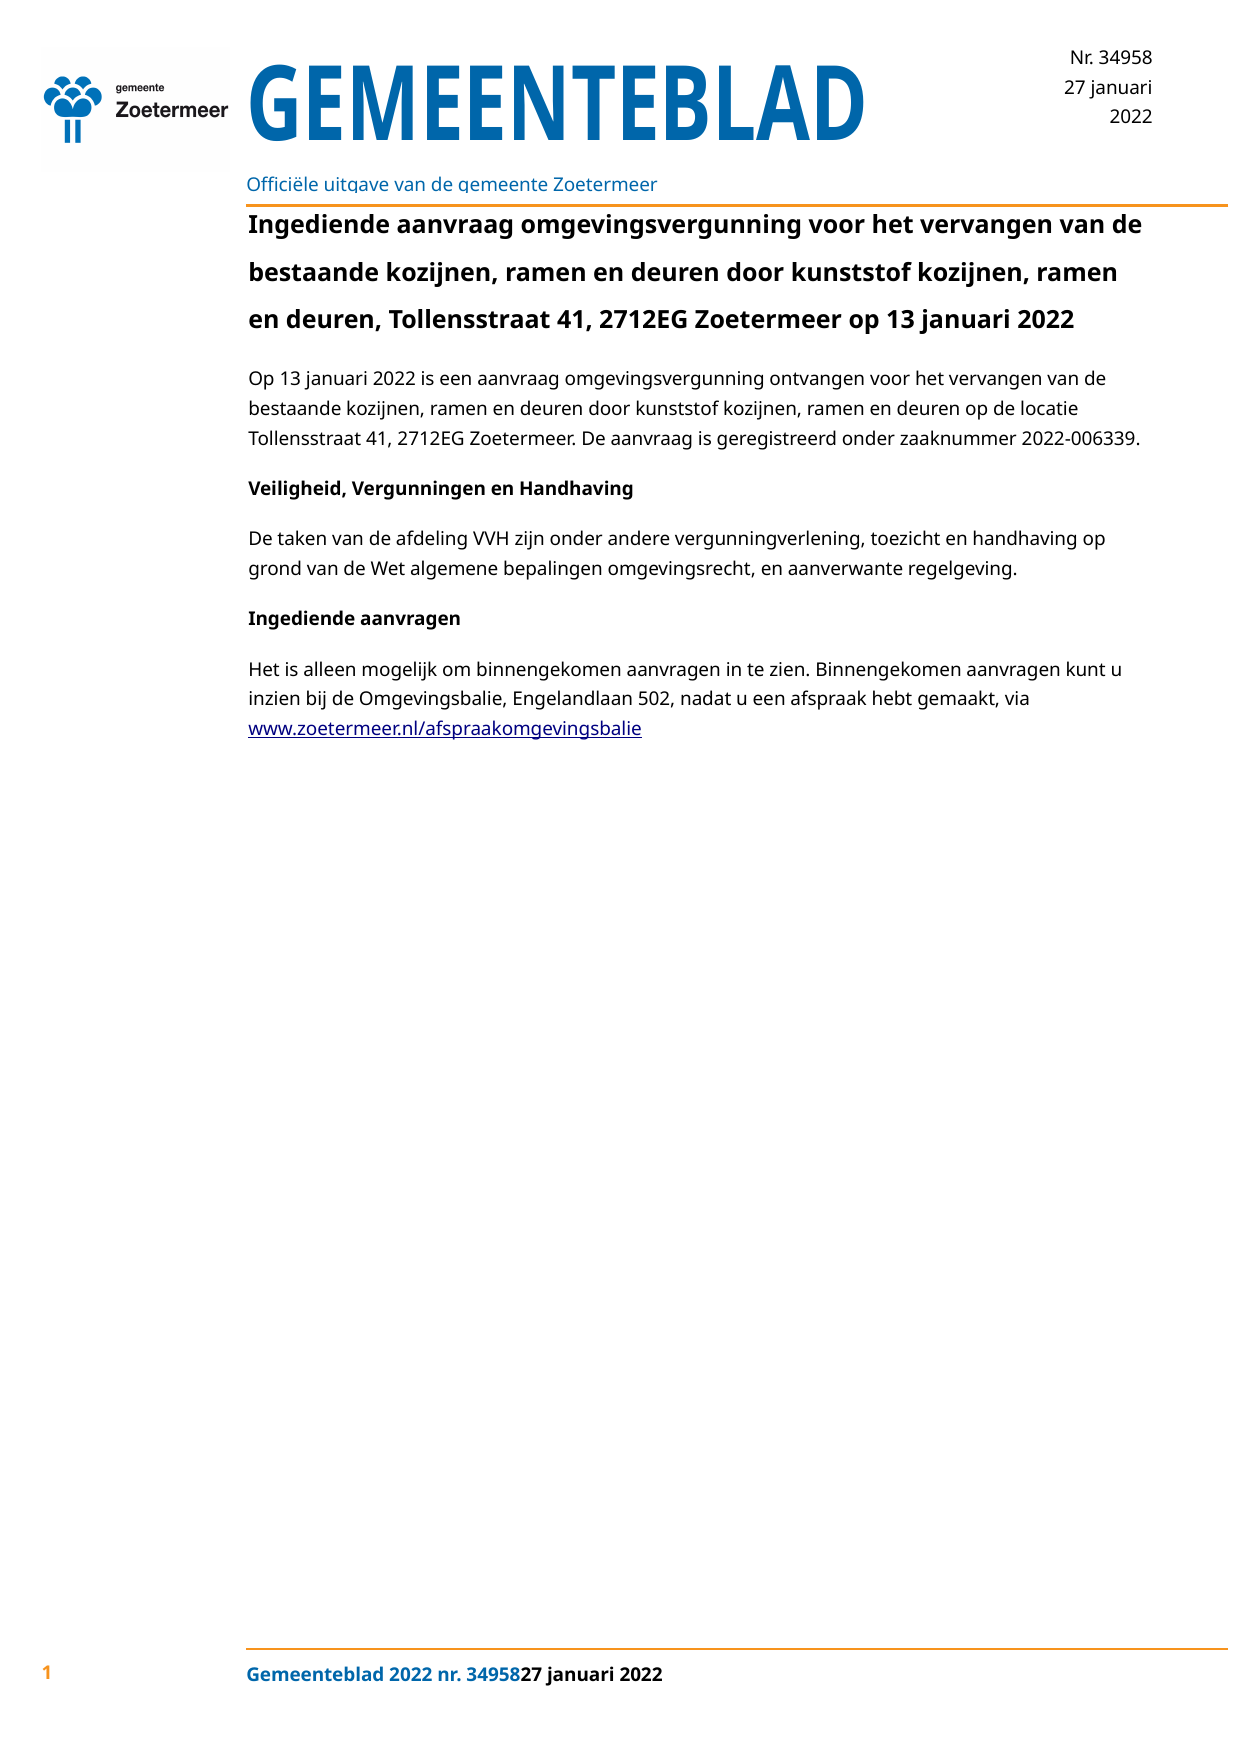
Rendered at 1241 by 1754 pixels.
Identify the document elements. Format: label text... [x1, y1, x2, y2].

text Het is alleen mogelijk om binnengekomen aanvragen in te zien. Binnengekomen aanvragen kunt u inzien bij de Omgevingsbalie, Engelandlaan 502, nadat u een afspraak hebt gemaakt, via www.zoetermeer.nl/afspraakomgevingsbalie [248, 656, 1152, 741]
text De taken van de afdeling VVH zijn onder andere vergunningverlening, toezicht en handhaving op grond van de Wet algemene bepalingen omgevingsrecht, en aanverwante regelgeving. [248, 526, 1152, 581]
text Ingediende aanvraag omgevingsvergunning voor het vervangen van de bestaande kozijnen, ramen en deuren door kunststof kozijnen, ramen en deuren, Tollensstraat 41, 2712EG Zoetermeer op 13 januari 2022 [248, 207, 1152, 336]
text Op 13 januari 2022 is een aanvraag omgevingsvergunning ontvangen voor het vervangen van de bestaande kozijnen, ramen en deuren door kunststof kozijnen, ramen en deuren op de locatie Tollensstraat 41, 2712EG Zoetermeer. De aanvraag is geregistreerd onder zaaknummer 2022-006339. [248, 366, 1152, 450]
text Ingediende aanvragen [248, 606, 1152, 631]
text Veiligheid, Vergunningen en Handhaving [248, 475, 1152, 501]
picture [41, 47, 231, 172]
